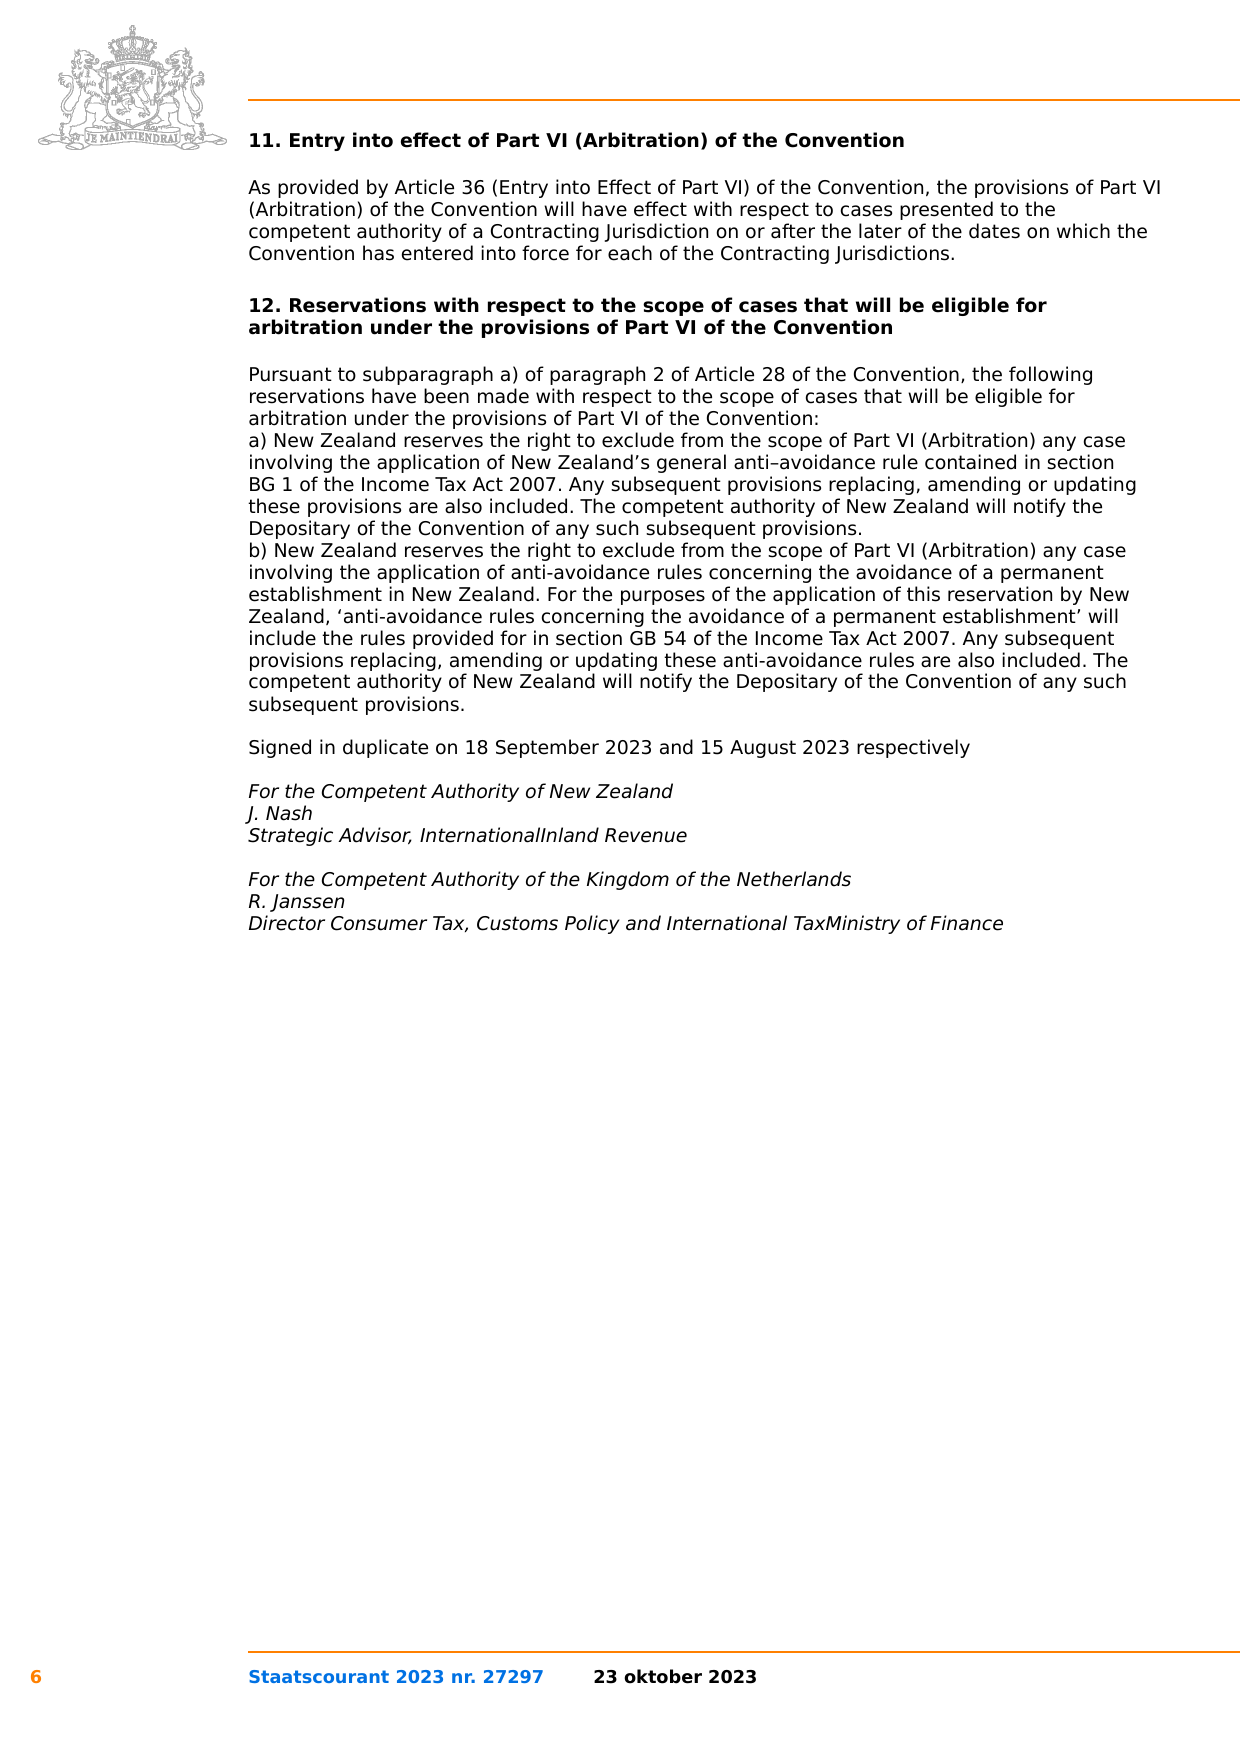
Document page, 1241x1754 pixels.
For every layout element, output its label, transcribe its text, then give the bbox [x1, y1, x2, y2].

text For the Competent Authority of the Kingdom of the Netherlands R. Janssen Director Consumer Tax, Customs Policy and International TaxMinistry of Finance [248, 869, 1163, 935]
picture [38, 25, 227, 150]
text b) New Zealand reserves the right to exclude from the scope of Part VI (Arbitration) any case involving the application of anti-avoidance rules concerning the avoidance of a permanent establishment in New Zealand. For the purposes of the application of this reservation by New Zealand, ‘anti-avoidance rules concerning the avoidance of a permanent establishment’ will include the rules provided for in section GB 54 of the Income Tax Act 2007. Any subsequent provisions replacing, amending or updating these anti-avoidance rules are also included. The competent authority of New Zealand will notify the Depositary of the Convention of any such subsequent provisions. [248, 539, 1163, 715]
text As provided by Article 36 (Entry into Effect of Part VI) of the Convention, the provisions of Part VI (Arbitration) of the Convention will have effect with respect to cases presented to the competent authority of a Contracting Jurisdiction on or after the later of the dates on which the Convention has entered into force for each of the Contracting Jurisdictions. [248, 177, 1163, 265]
text Pursuant to subparagraph a) of paragraph 2 of Article 28 of the Convention, the following reservations have been made with respect to the scope of cases that will be eligible for arbitration under the provisions of Part VI of the Convention: [248, 364, 1163, 430]
text Signed in duplicate on 18 September 2023 and 15 August 2023 respectively [248, 737, 1163, 759]
subtitle 11. Entry into effect of Part VI (Arbitration) of the Convention [248, 130, 1163, 152]
text For the Competent Authority of New Zealand J. Nash Strategic Advisor, InternationalInland Revenue [248, 781, 1163, 847]
text a) New Zealand reserves the right to exclude from the scope of Part VI (Arbitration) any case involving the application of New Zealand’s general anti–avoidance rule contained in section BG 1 of the Income Tax Act 2007. Any subsequent provisions replacing, amending or updating these provisions are also included. The competent authority of New Zealand will notify the Depositary of the Convention of any such subsequent provisions. [248, 430, 1163, 539]
subtitle 12. Reservations with respect to the scope of cases that will be eligible for arbitration under the provisions of Part VI of the Convention [248, 295, 1163, 339]
